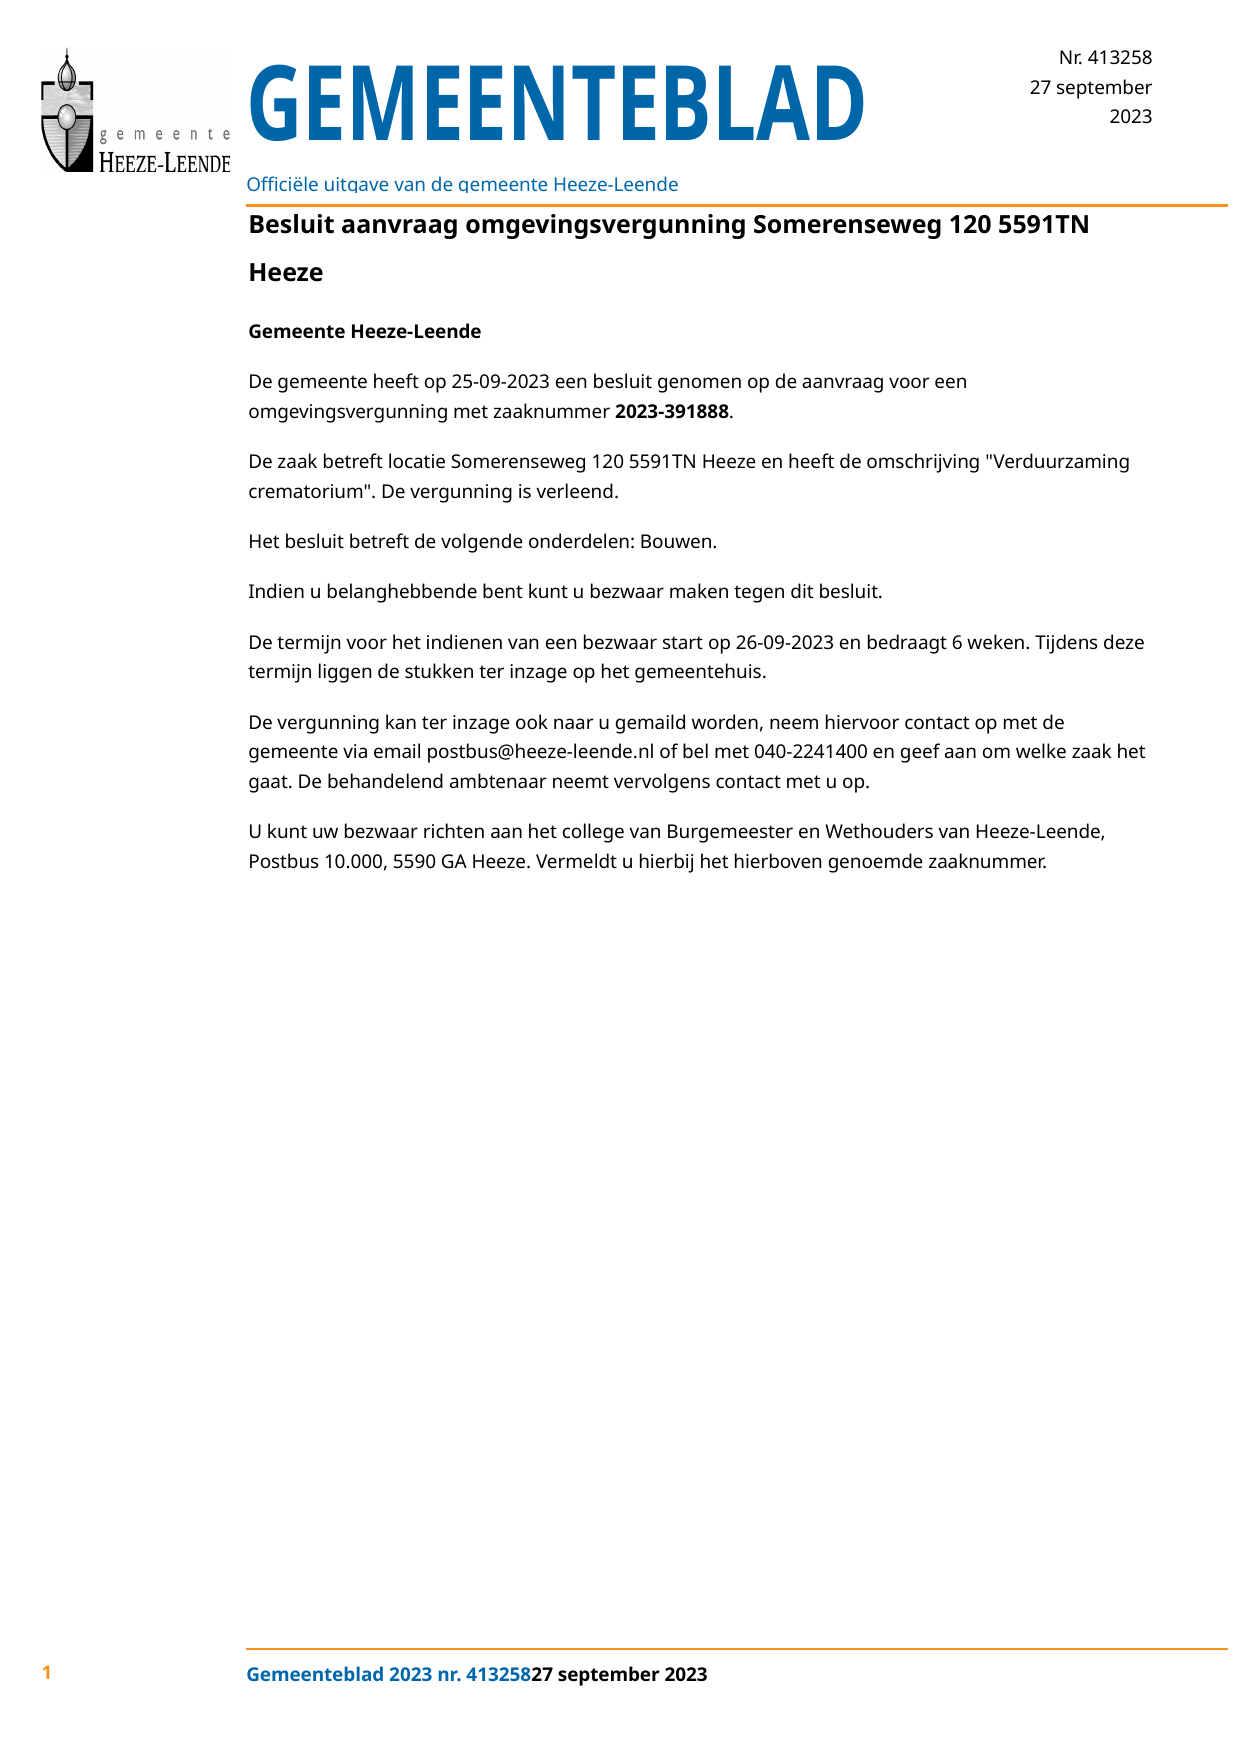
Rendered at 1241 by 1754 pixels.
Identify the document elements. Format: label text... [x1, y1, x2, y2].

text De gemeente heeft op 25-09-2023 een besluit genomen op de aanvraag voor een omgevingsvergunning met zaaknummer 2023-391888. [248, 368, 1152, 424]
text Indien u belanghebbende bent kunt u bezwaar maken tegen dit besluit. [248, 579, 1152, 604]
text Gemeente Heeze-Leende [248, 318, 1152, 344]
picture [41, 47, 231, 172]
text Besluit aanvraag omgevingsvergunning Somerenseweg 120 5591TN Heeze [248, 207, 1152, 288]
text De zaak betreft locatie Somerenseweg 120 5591TN Heeze en heeft de omschrijving "Verduurzaming crematorium". De vergunning is verleend. [248, 448, 1152, 504]
text De vergunning kan ter inzage ook naar u gemaild worden, neem hiervoor contact op met de gemeente via email postbus@heeze-leende.nl of bel met 040-2241400 en geef aan om welke zaak het gaat. De behandelend ambtenaar neemt vervolgens contact met u op. [248, 709, 1152, 794]
text U kunt uw bezwaar richten aan het college van Burgemeester en Wethouders van Heeze-Leende, Postbus 10.000, 5590 GA Heeze. Vermeldt u hierbij het hierboven genoemde zaaknummer. [248, 819, 1152, 874]
text De termijn voor het indienen van een bezwaar start op 26-09-2023 en bedraagt 6 weken. Tijdens deze termijn liggen de stukken ter inzage op het gemeentehuis. [248, 629, 1152, 684]
text Het besluit betreft de volgende onderdelen: Bouwen. [248, 528, 1152, 554]
